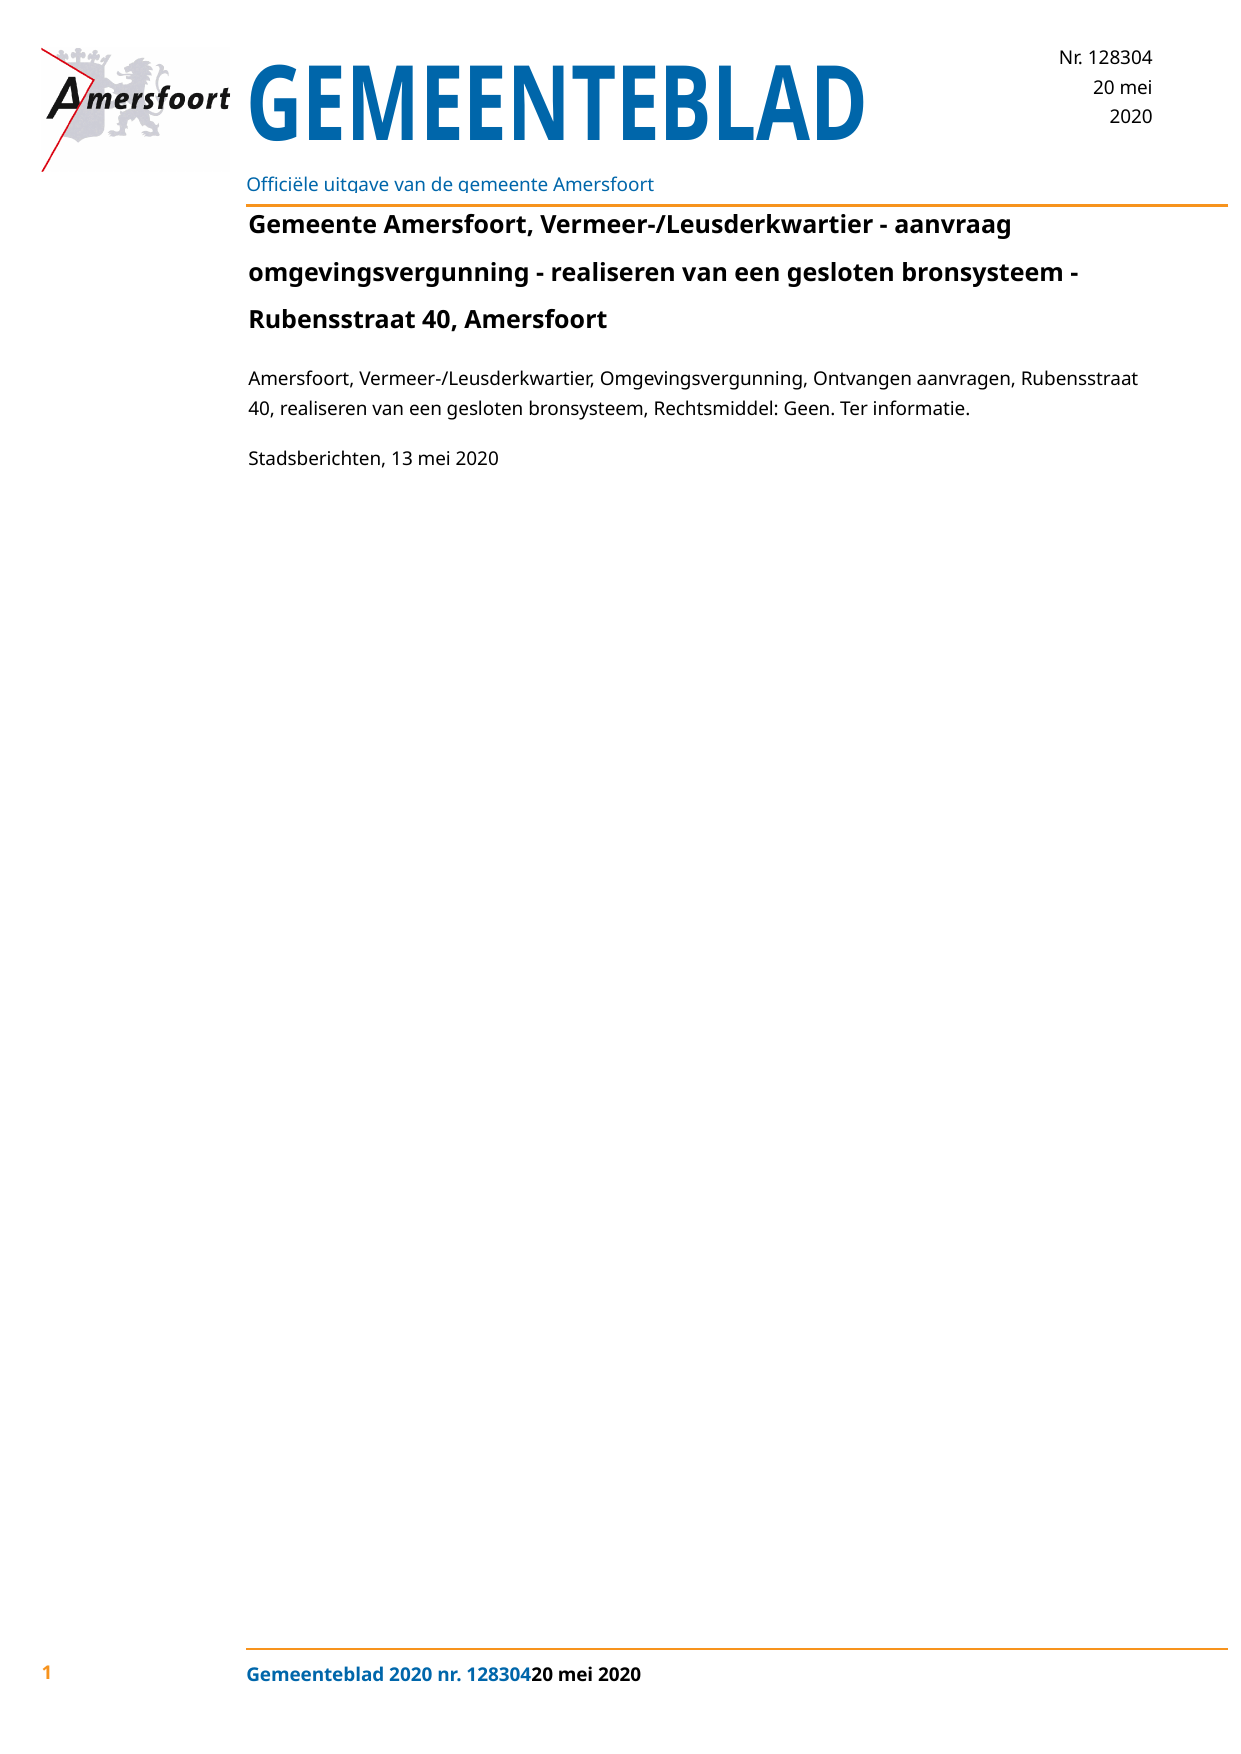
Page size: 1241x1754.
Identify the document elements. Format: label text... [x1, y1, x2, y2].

text Gemeente Amersfoort, Vermeer-/Leusderkwartier - aanvraag omgevingsvergunning - realiseren van een gesloten bronsysteem - Rubensstraat 40, Amersfoort [248, 207, 1152, 336]
text Stadsberichten, 13 mei 2020 [248, 446, 1152, 471]
text Amersfoort, Vermeer-/Leusderkwartier, Omgevingsvergunning, Ontvangen aanvragen, Rubensstraat 40, realiseren van een gesloten bronsysteem, Rechtsmiddel: Geen. Ter informatie. [248, 366, 1152, 421]
picture [41, 47, 231, 172]
